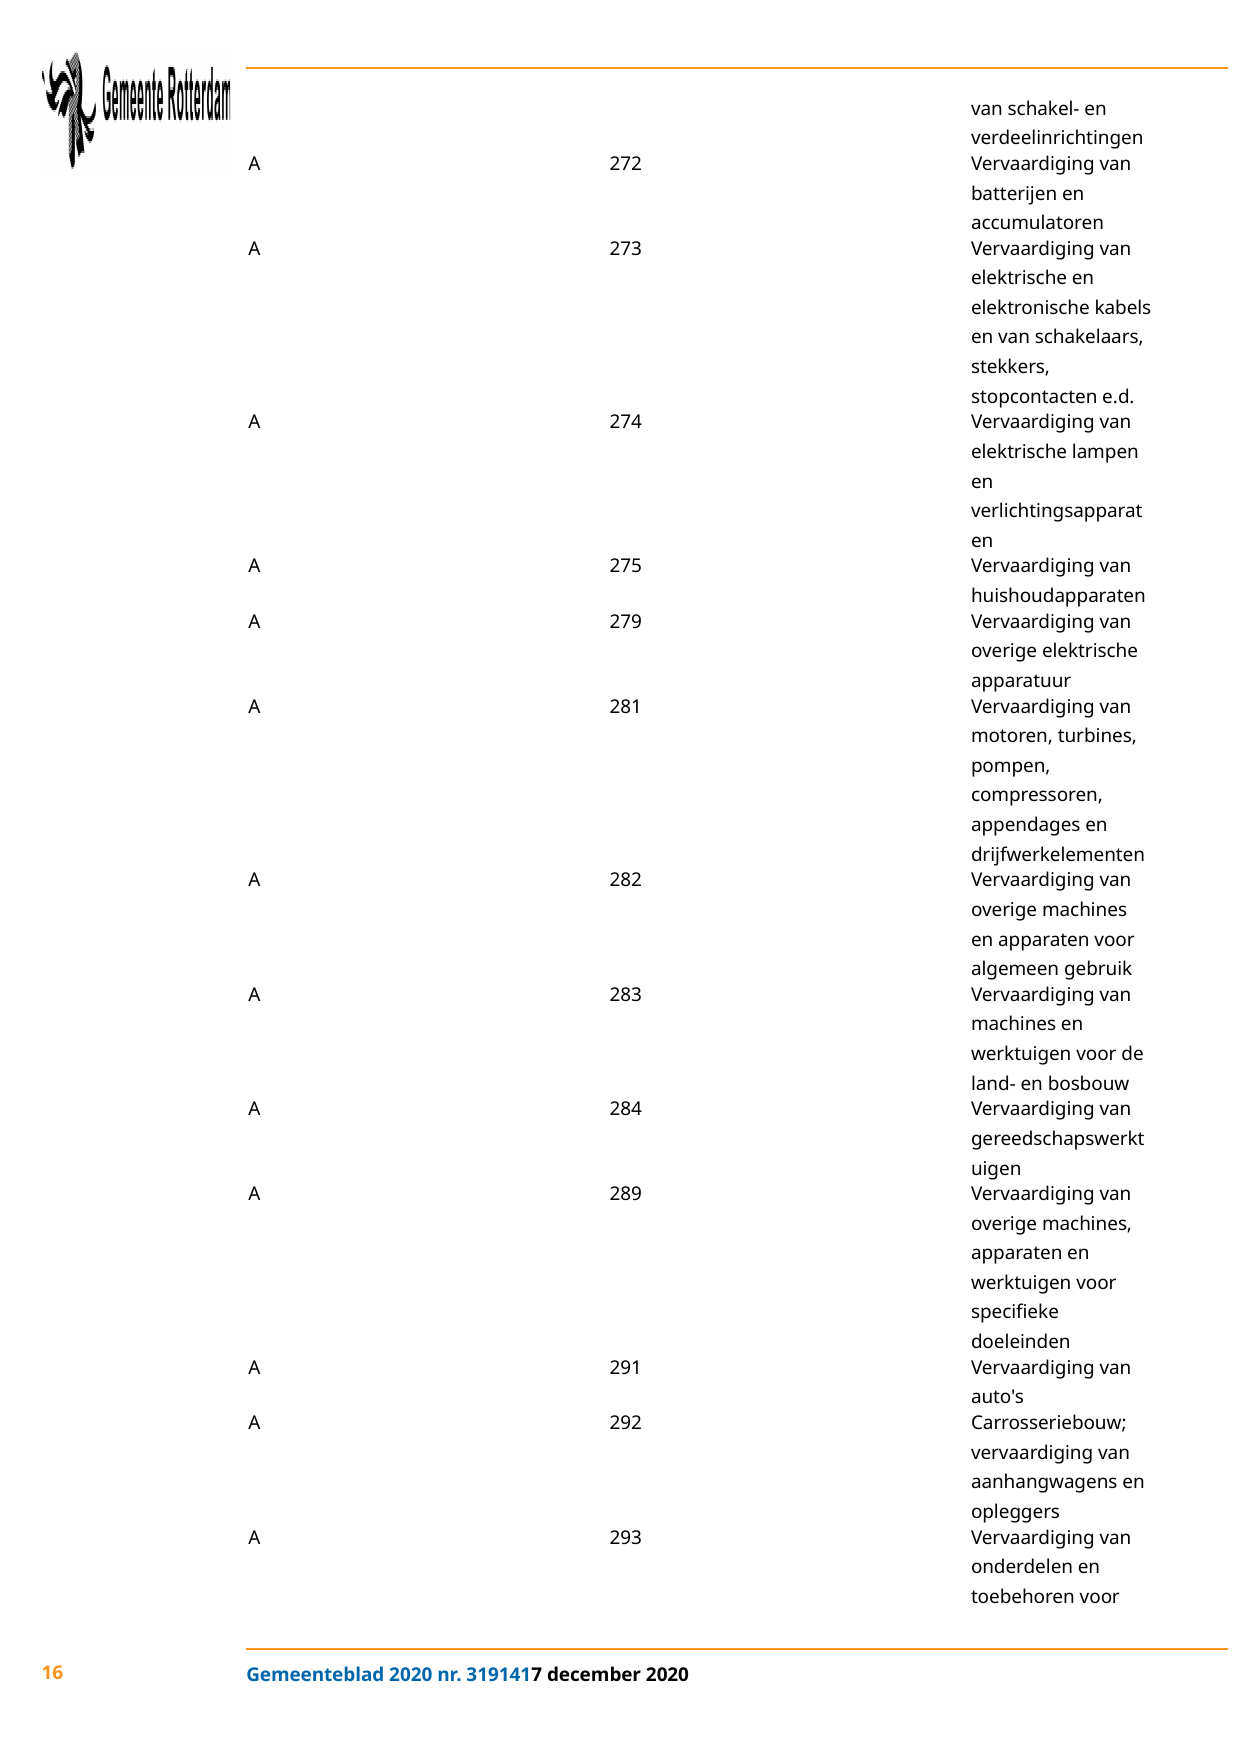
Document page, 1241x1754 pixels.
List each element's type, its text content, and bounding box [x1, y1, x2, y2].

table_cell Vervaardiging van overige elektrische apparatuur [971, 608, 1152, 693]
table_cell A [248, 867, 609, 981]
table_cell 292 [609, 1409, 971, 1524]
table_cell A [248, 693, 609, 867]
table_cell Carrosseriebouw; vervaardiging van aanhangwagens en opleggers [971, 1409, 1152, 1524]
table_cell van schakel- en verdeelinrichtingen [971, 95, 1152, 150]
table_cell Vervaardiging van onderdelen en toebehoren voor [971, 1524, 1152, 1609]
table_cell Vervaardiging van gereedschapswerktuigen [971, 1096, 1152, 1180]
table_cell 279 [609, 608, 971, 693]
table_cell 283 [609, 981, 971, 1096]
table_cell 274 [609, 409, 971, 553]
table_cell Vervaardiging van overige machines en apparaten voor algemeen gebruik [971, 867, 1152, 981]
table_cell 281 [609, 693, 971, 867]
table_cell Vervaardiging van overige machines, apparaten en werktuigen voor specifieke doeleinden [971, 1180, 1152, 1354]
table_cell [609, 95, 971, 150]
table_cell Vervaardiging van machines en werktuigen voor de land- en bosbouw [971, 981, 1152, 1096]
table_cell Vervaardiging van elektrische lampen en verlichtingsapparaten [971, 409, 1152, 553]
table_cell 273 [609, 235, 971, 409]
table_cell 293 [609, 1524, 971, 1609]
table_cell A [248, 1354, 609, 1409]
table_cell [248, 95, 609, 150]
table_cell 275 [609, 553, 971, 608]
table_cell Vervaardiging van auto's [971, 1354, 1152, 1409]
table_cell Vervaardiging van motoren, turbines, pompen, compressoren, appendages en drijfwerkelementen [971, 693, 1152, 867]
table_cell A [248, 553, 609, 608]
table_cell 272 [609, 150, 971, 235]
table_cell A [248, 150, 609, 235]
table_cell A [248, 981, 609, 1096]
table_cell 282 [609, 867, 971, 981]
picture [41, 47, 231, 172]
table_cell A [248, 1409, 609, 1524]
table_cell 284 [609, 1096, 971, 1180]
table_cell A [248, 1180, 609, 1354]
table_cell 291 [609, 1354, 971, 1409]
table_cell A [248, 409, 609, 553]
table_cell Vervaardiging van huishoudapparaten [971, 553, 1152, 608]
table_cell A [248, 608, 609, 693]
table_cell A [248, 1096, 609, 1180]
table_cell Vervaardiging van batterijen en accumulatoren [971, 150, 1152, 235]
table_cell A [248, 1524, 609, 1609]
table_cell A [248, 235, 609, 409]
table_cell 289 [609, 1180, 971, 1354]
table_cell Vervaardiging van elektrische en elektronische kabels en van schakelaars, stekkers, stopcontacten e.d. [971, 235, 1152, 409]
